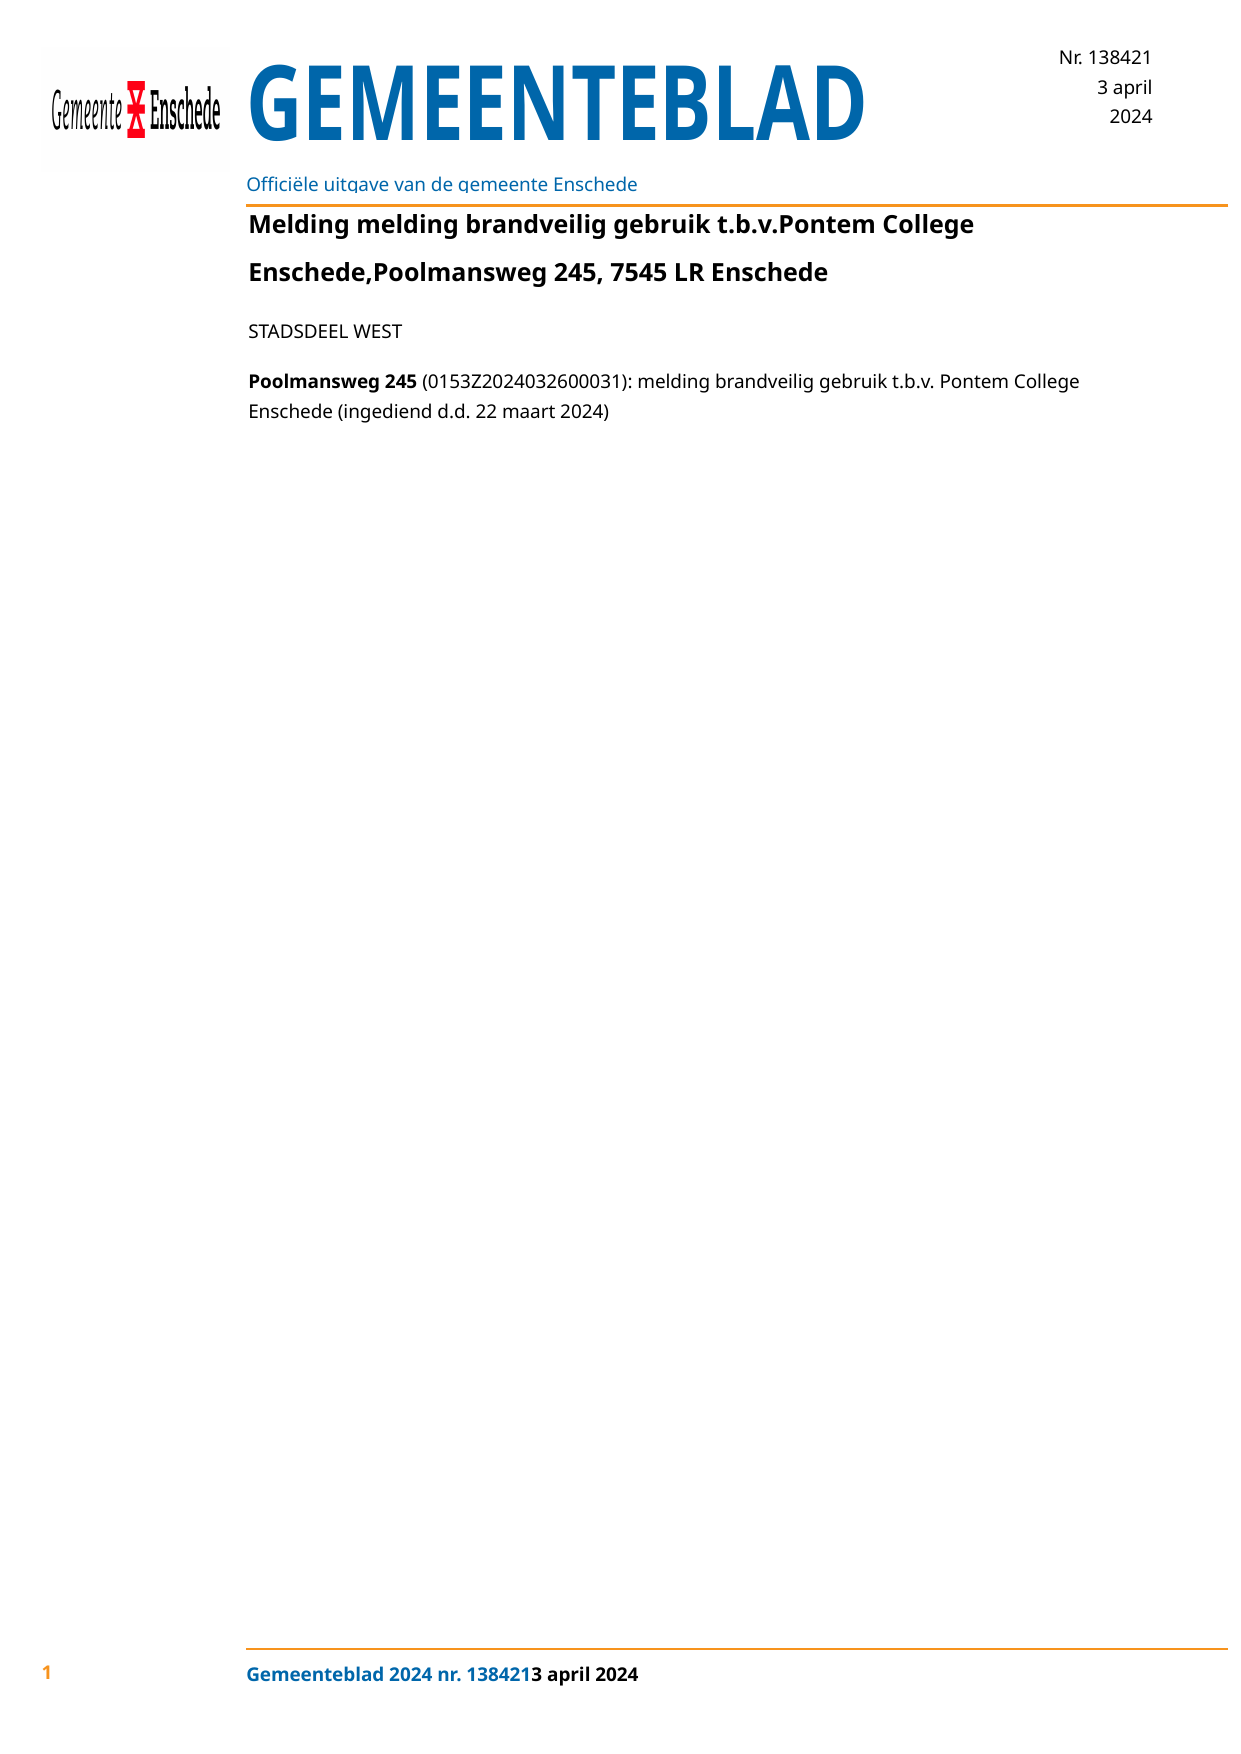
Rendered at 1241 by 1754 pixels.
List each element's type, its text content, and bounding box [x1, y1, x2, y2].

text Poolmansweg 245 (0153Z2024032600031): melding brandveilig gebruik t.b.v. Pontem College Enschede (ingediend d.d. 22 maart 2024) [248, 368, 1152, 424]
text Melding melding brandveilig gebruik t.b.v.Pontem College Enschede,Poolmansweg 245, 7545 LR Enschede [248, 207, 1152, 288]
picture [41, 47, 231, 172]
text STADSDEEL WEST [248, 318, 1152, 344]
